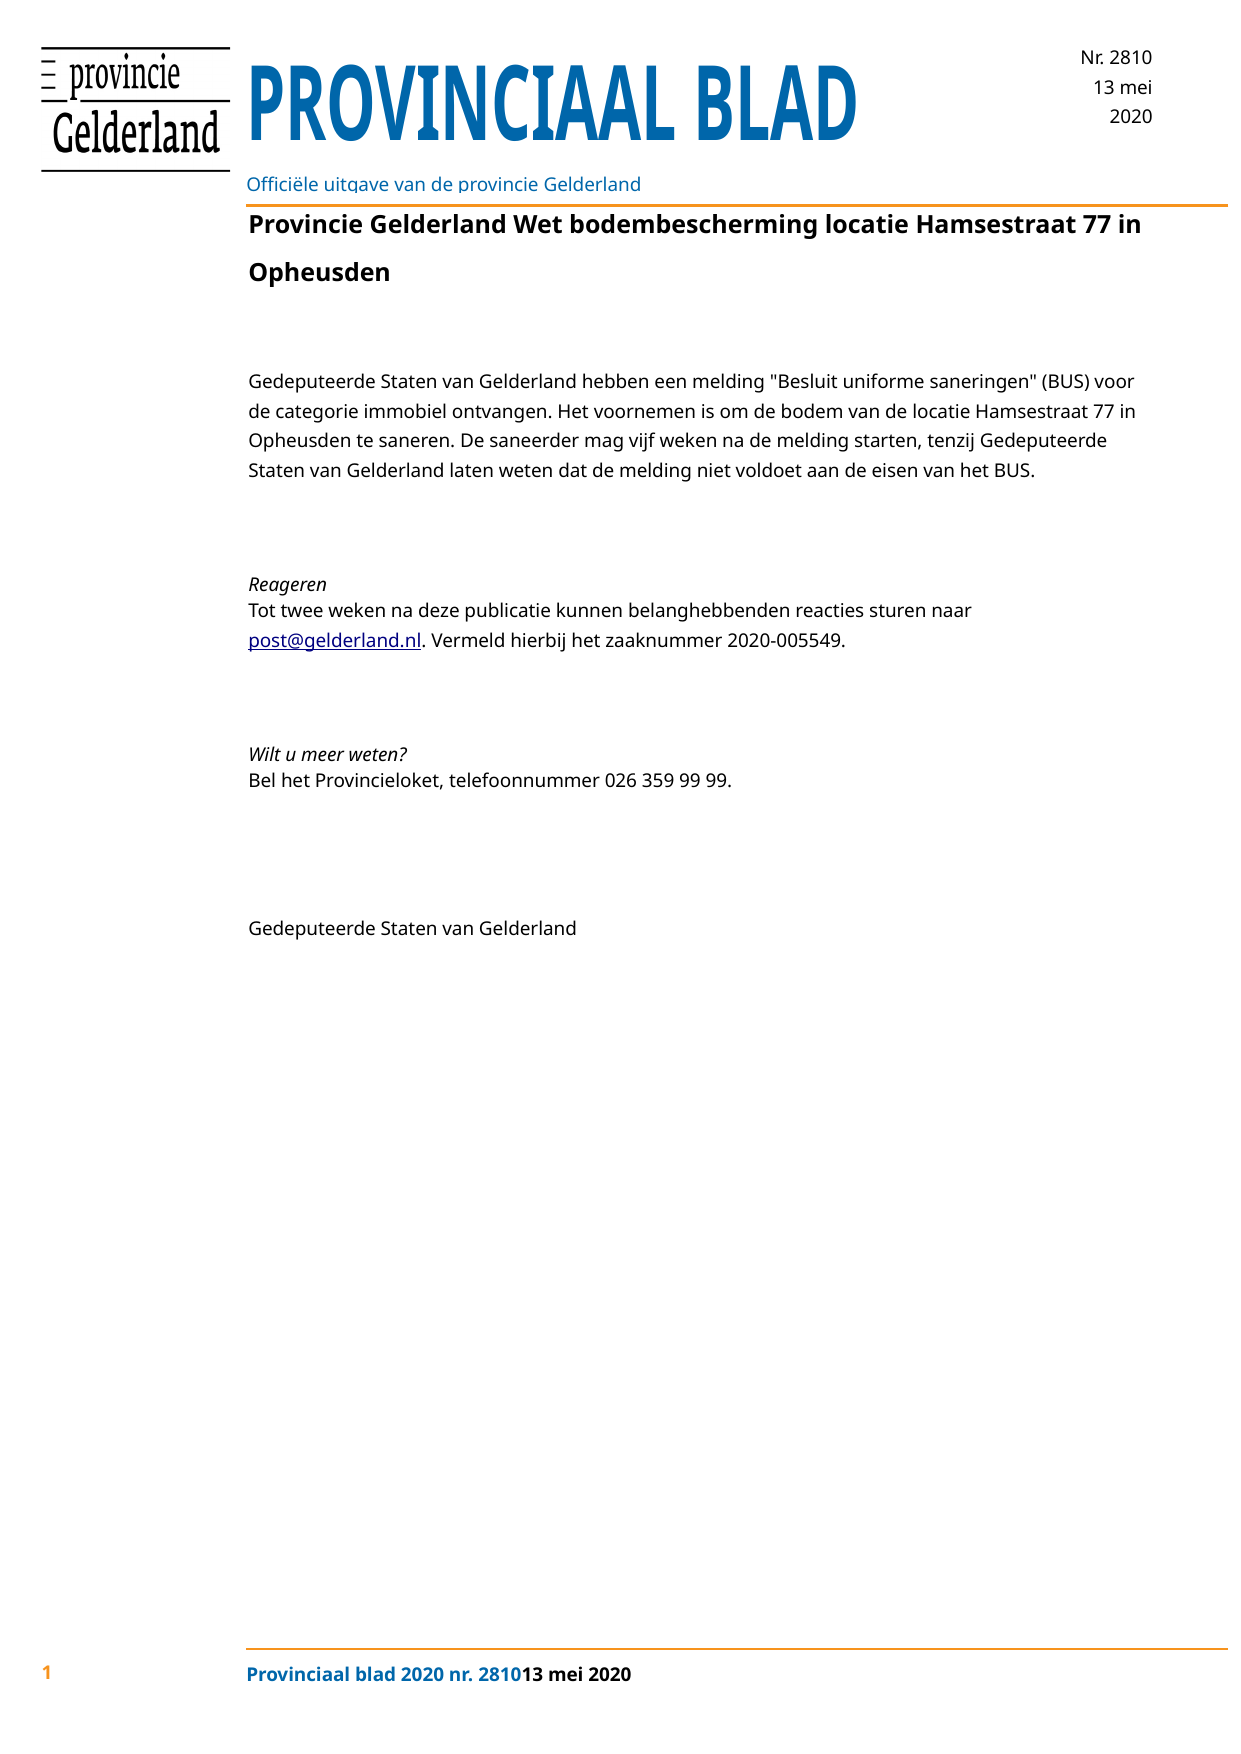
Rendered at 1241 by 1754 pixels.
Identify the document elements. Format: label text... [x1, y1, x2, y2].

text Reageren [248, 571, 1152, 597]
text Bel het Provincieloket, telefoonnummer 026 359 99 99. [248, 767, 1152, 793]
text Provincie Gelderland Wet bodembescherming locatie Hamsestraat 77 in Opheusden [248, 207, 1152, 288]
text Gedeputeerde Staten van Gelderland [248, 916, 1152, 941]
text Wilt u meer weten? [248, 741, 1152, 767]
picture [41, 47, 231, 172]
text Tot twee weken na deze publicatie kunnen belanghebbenden reacties sturen naar post@gelderland.nl. Vermeld hierbij het zaaknummer 2020-005549. [248, 597, 1152, 652]
text Gedeputeerde Staten van Gelderland hebben een melding "Besluit uniforme saneringen" (BUS) voor de categorie immobiel ontvangen. Het voornemen is om de bodem van de locatie Hamsestraat 77 in Opheusden te saneren. De saneerder mag vijf weken na de melding starten, tenzij Gedeputeerde Staten van Gelderland laten weten dat de melding niet voldoet aan de eisen van het BUS. [248, 368, 1152, 483]
